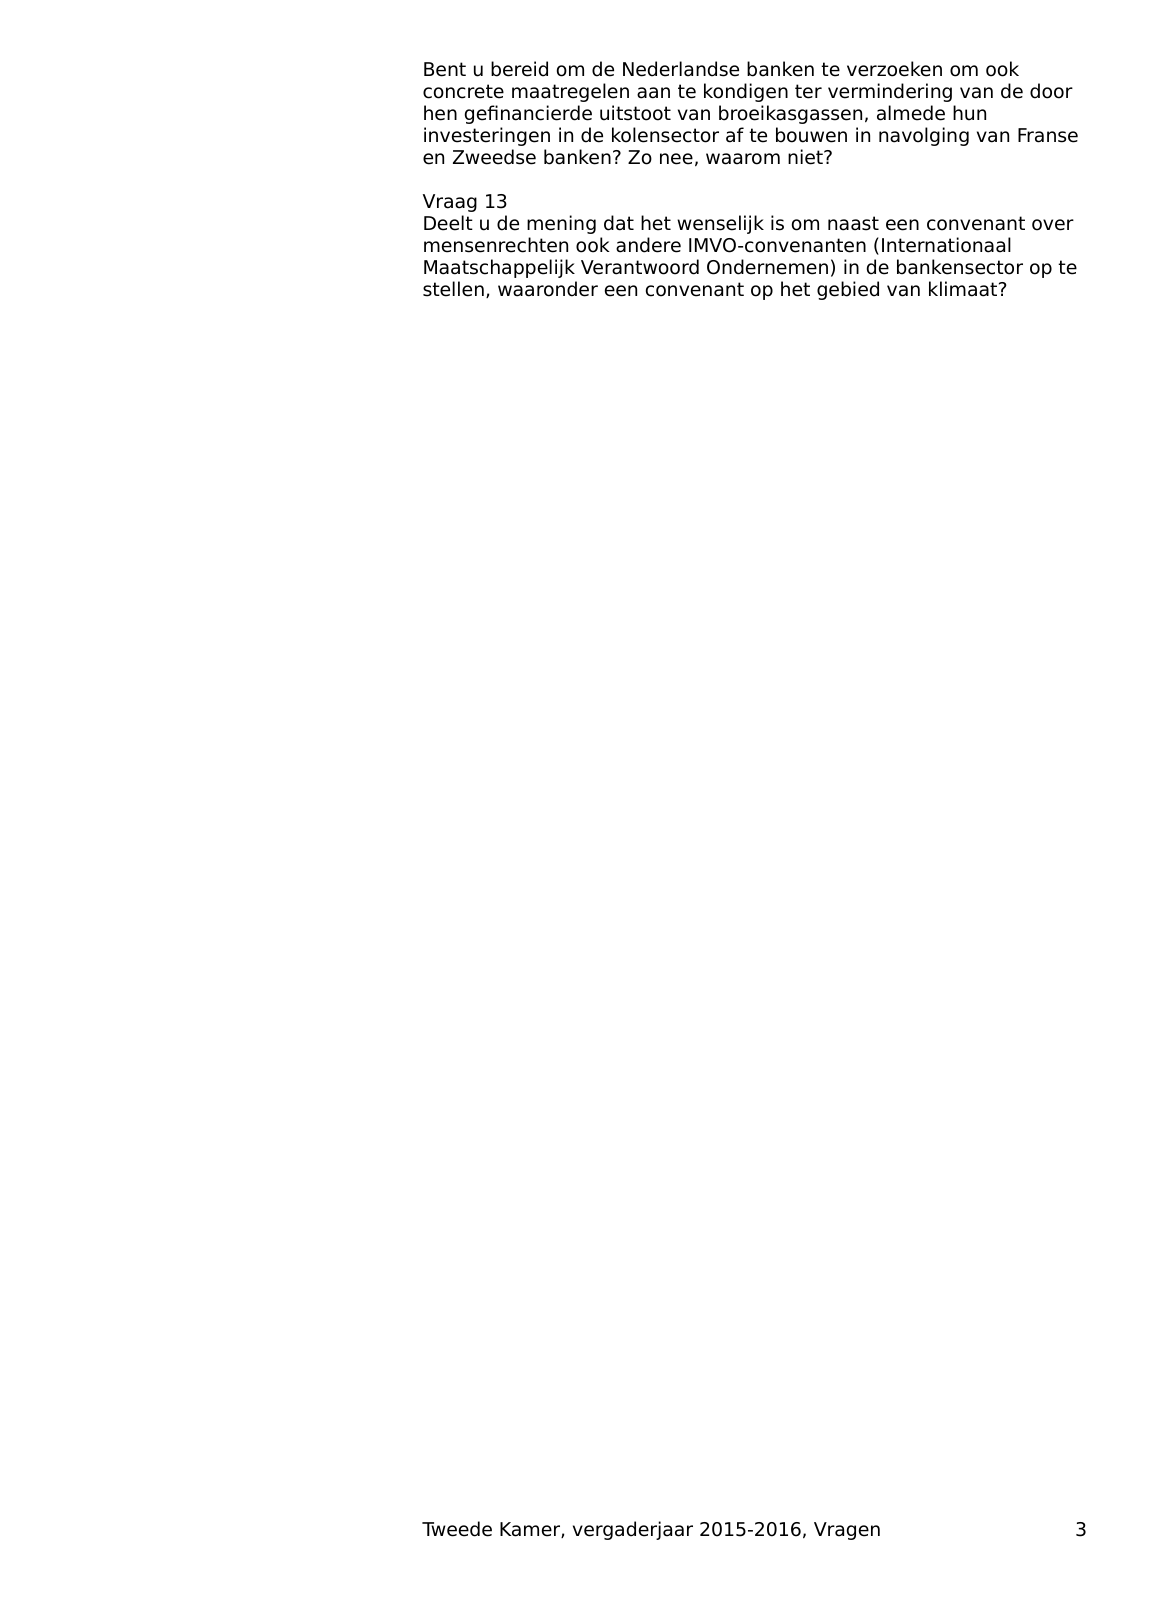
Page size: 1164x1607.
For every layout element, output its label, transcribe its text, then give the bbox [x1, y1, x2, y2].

text Vraag 13 [422, 191, 1087, 213]
text Bent u bereid om de Nederlandse banken te verzoeken om ook concrete maatregelen aan te kondigen ter vermindering van de door hen gefinancierde uitstoot van broeikasgassen, almede hun investeringen in de kolensector af te bouwen in navolging van Franse en Zweedse banken? Zo nee, waarom niet? [422, 59, 1087, 169]
text Deelt u de mening dat het wenselijk is om naast een convenant over mensenrechten ook andere IMVO-convenanten (Internationaal Maatschappelijk Verantwoord Ondernemen) in de bankensector op te stellen, waaronder een convenant op het gebied van klimaat? [422, 213, 1087, 301]
